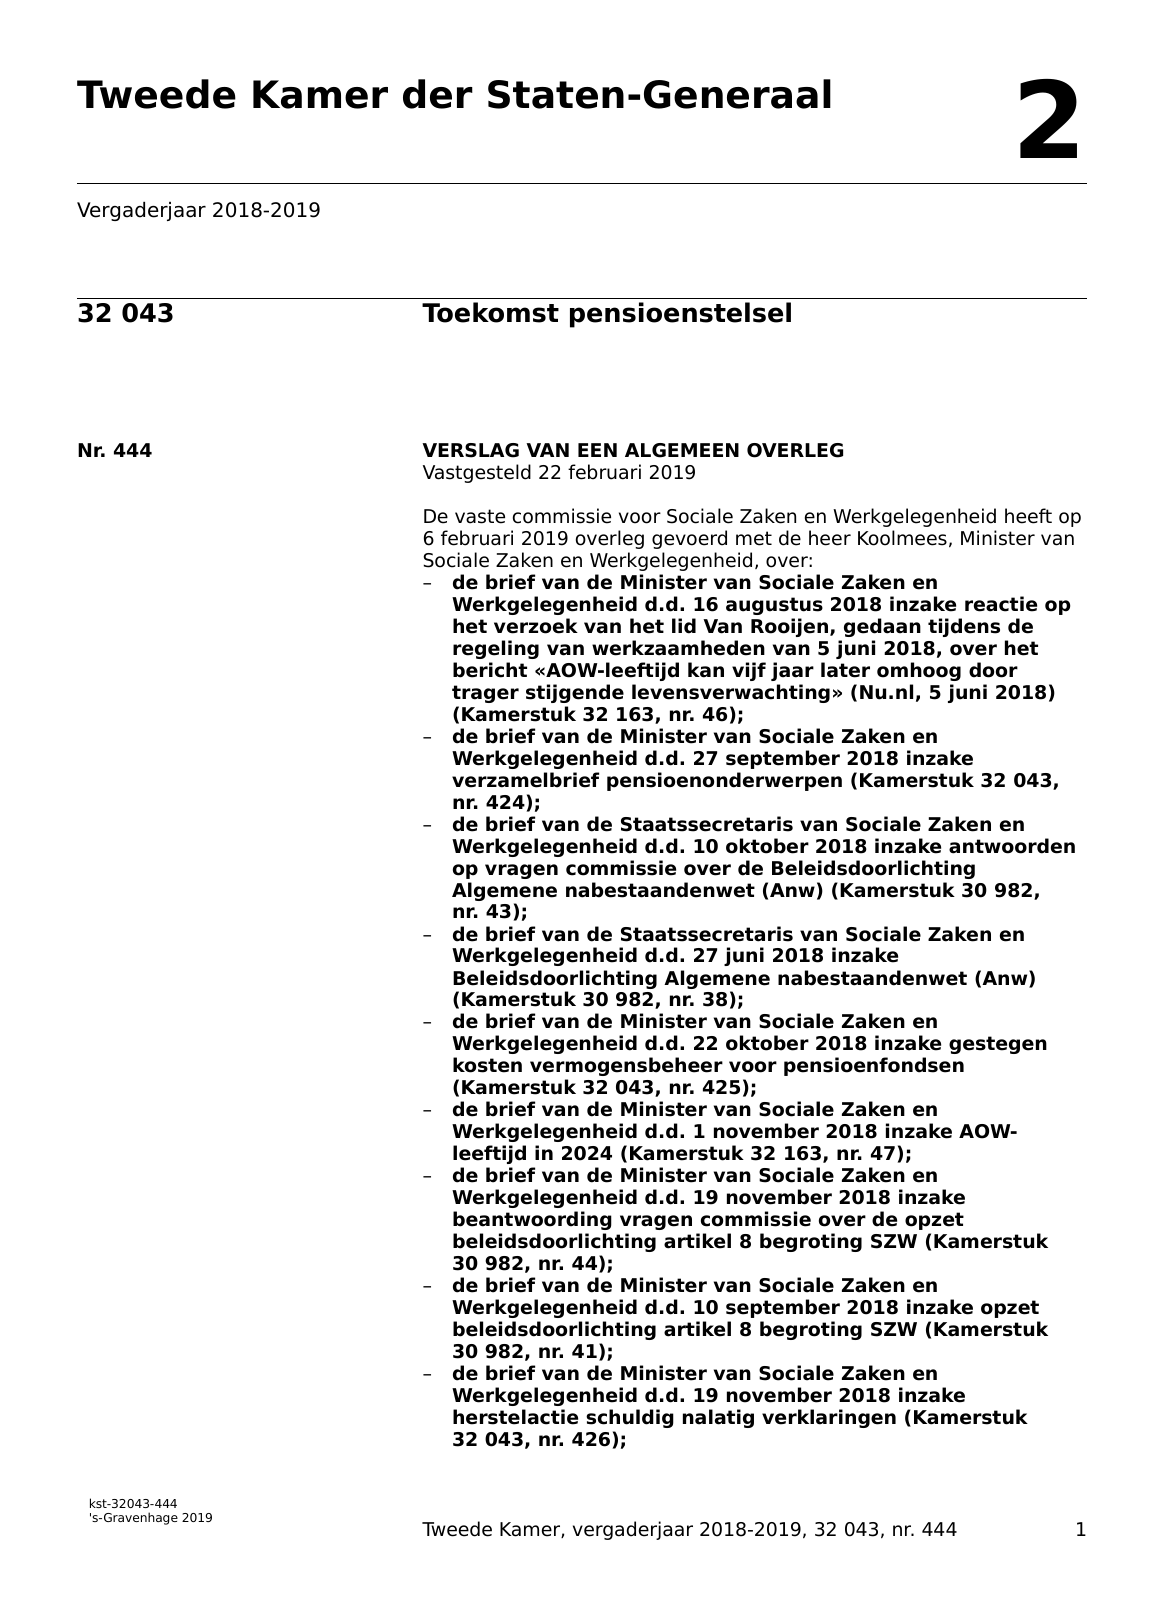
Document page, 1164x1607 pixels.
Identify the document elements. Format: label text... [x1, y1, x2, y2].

text – de brief van de Minister van Sociale Zaken en Werkgelegenheid d.d. 19 november 2018 inzake herstelactie schuldig nalatig verklaringen (Kamerstuk 32 043, nr. 426); [422, 1363, 1087, 1451]
subtitle Nr. 444 VERSLAG VAN EEN ALGEMEEN OVERLEG [77, 440, 1087, 462]
text – de brief van de Minister van Sociale Zaken en Werkgelegenheid d.d. 1 november 2018 inzake AOW-leeftijd in 2024 (Kamerstuk 32 163, nr. 47); [422, 1099, 1087, 1165]
text – de brief van de Minister van Sociale Zaken en Werkgelegenheid d.d. 27 september 2018 inzake verzamelbrief pensioenonderwerpen (Kamerstuk 32 043, nr. 424); [422, 726, 1087, 813]
subtitle 32 043 Toekomst pensioenstelsel [77, 299, 1087, 329]
text – de brief van de Minister van Sociale Zaken en Werkgelegenheid d.d. 16 augustus 2018 inzake reactie op het verzoek van het lid Van Rooijen, gedaan tijdens de regeling van werkzaamheden van 5 juni 2018, over het bericht «AOW-leeftijd kan vijf jaar later omhoog door trager stijgende levensverwachting» (Nu.nl, 5 juni 2018) (Kamerstuk 32 163, nr. 46); [422, 572, 1087, 726]
text – de brief van de Minister van Sociale Zaken en Werkgelegenheid d.d. 10 september 2018 inzake opzet beleidsdoorlichting artikel 8 begroting SZW (Kamerstuk 30 982, nr. 41); [422, 1275, 1087, 1363]
text – de brief van de Staatssecretaris van Sociale Zaken en Werkgelegenheid d.d. 27 juni 2018 inzake Beleidsdoorlichting Algemene nabestaandenwet (Anw) (Kamerstuk 30 982, nr. 38); [422, 923, 1087, 1011]
text – de brief van de Minister van Sociale Zaken en Werkgelegenheid d.d. 19 november 2018 inzake beantwoording vragen commissie over de opzet beleidsdoorlichting artikel 8 begroting SZW (Kamerstuk 30 982, nr. 44); [422, 1165, 1087, 1275]
table_cell Vergaderjaar 2018-2019 [77, 184, 1087, 298]
text Vastgesteld 22 februari 2019 [422, 462, 1087, 484]
text 's-Gravenhage 2019 [88, 1511, 323, 1525]
text – de brief van de Staatssecretaris van Sociale Zaken en Werkgelegenheid d.d. 10 oktober 2018 inzake antwoorden op vragen commissie over de Beleidsdoorlichting Algemene nabestaandenwet (Anw) (Kamerstuk 30 982, nr. 43); [422, 813, 1087, 923]
table_header 2 [886, 59, 1087, 183]
table_header Tweede Kamer der Staten-Generaal [77, 59, 886, 183]
text kst-32043-444 [88, 1497, 323, 1511]
text – de brief van de Minister van Sociale Zaken en Werkgelegenheid d.d. 22 oktober 2018 inzake gestegen kosten vermogensbeheer voor pensioenfondsen (Kamerstuk 32 043, nr. 425); [422, 1011, 1087, 1099]
text De vaste commissie voor Sociale Zaken en Werkgelegenheid heeft op 6 februari 2019 overleg gevoerd met de heer Koolmees, Minister van Sociale Zaken en Werkgelegenheid, over: [422, 506, 1087, 572]
